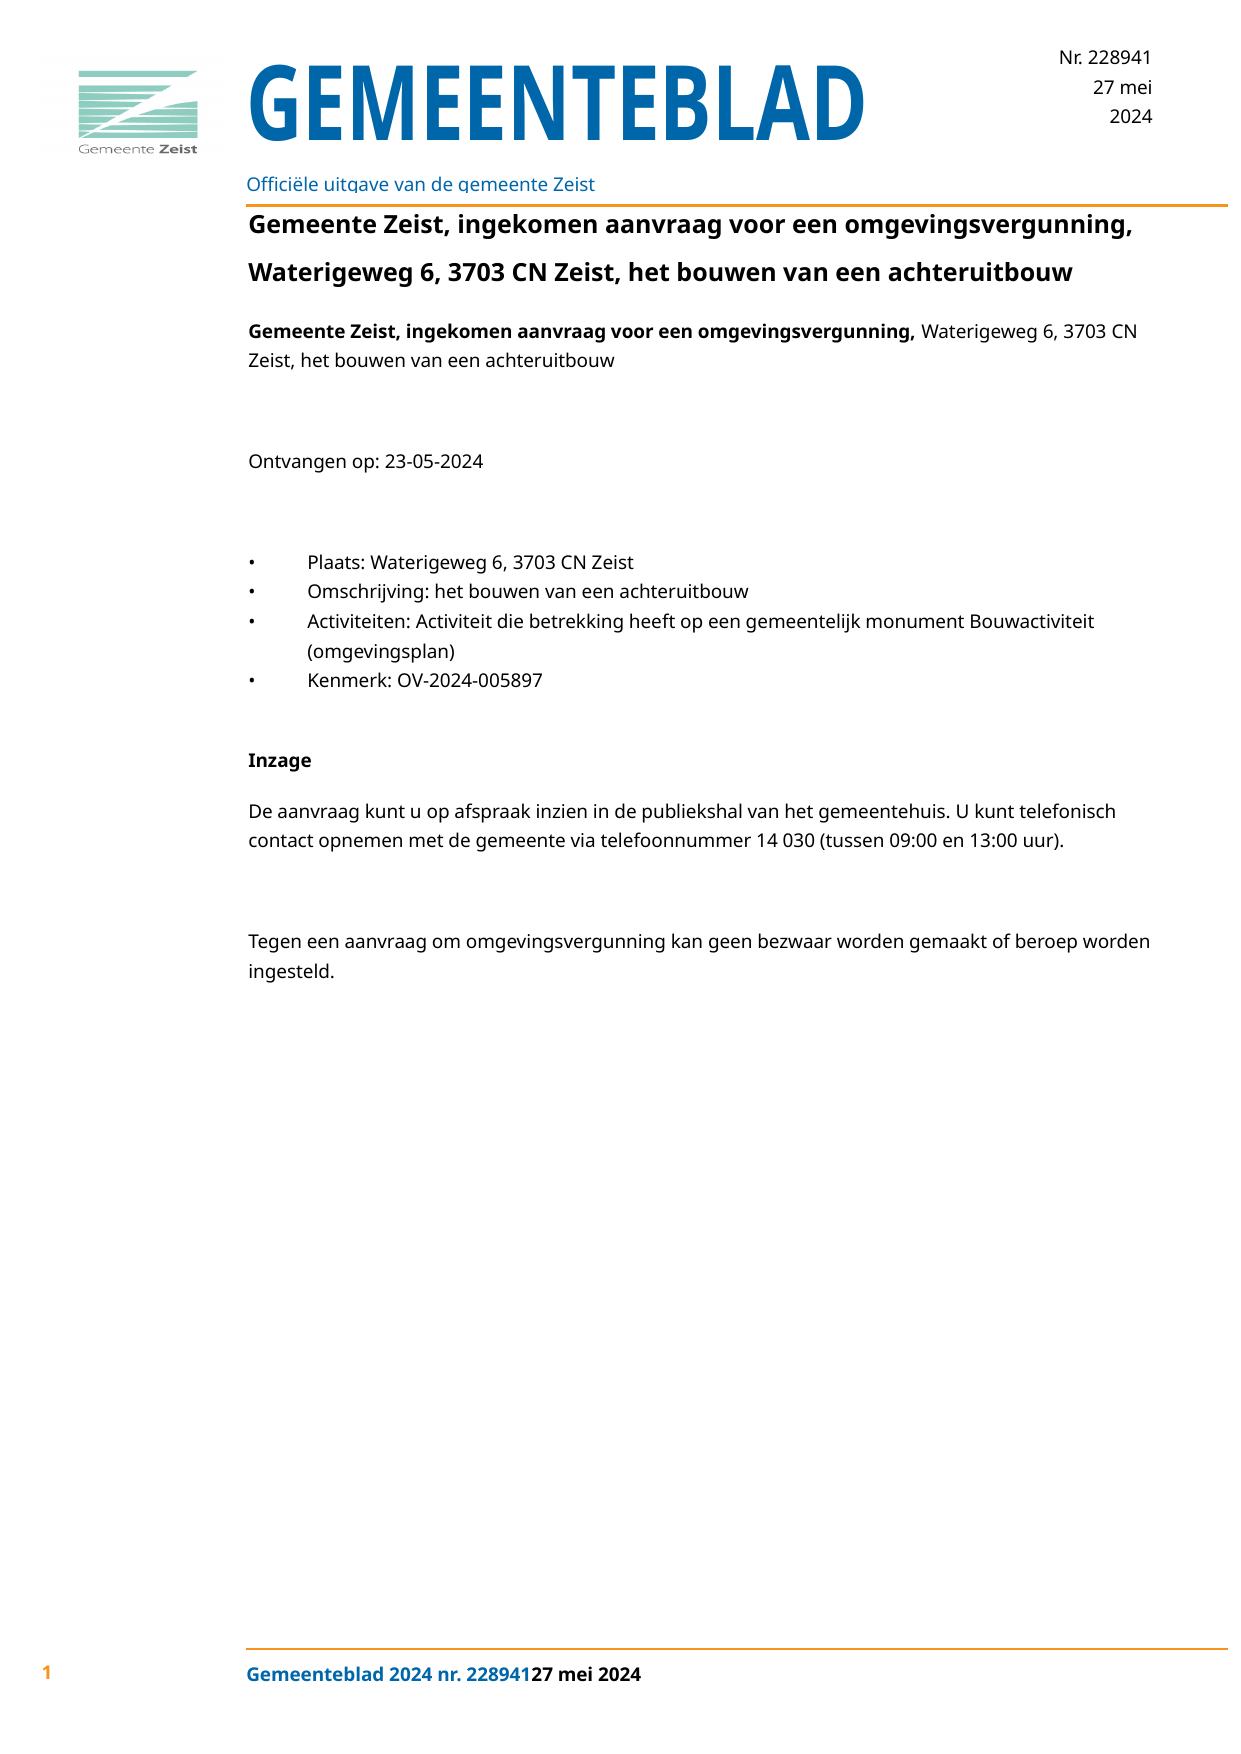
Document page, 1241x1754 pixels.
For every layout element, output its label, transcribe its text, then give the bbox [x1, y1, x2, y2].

text Tegen een aanvraag om omgevingsvergunning kan geen bezwaar worden gemaakt of beroep worden ingesteld. [248, 928, 1152, 984]
text Gemeente Zeist, ingekomen aanvraag voor een omgevingsvergunning, Waterigeweg 6, 3703 CN Zeist, het bouwen van een achteruitbouw [248, 318, 1152, 373]
list Activiteiten: Activiteit die betrekking heeft op een gemeentelijk monument Bouwactiviteit (omgevingsplan) [248, 608, 1152, 664]
text De aanvraag kunt u op afspraak inzien in de publiekshal van het gemeentehuis. U kunt telefonisch contact opnemen met de gemeente via telefoonnummer 14 030 (tussen 09:00 en 13:00 uur). [248, 798, 1152, 853]
text Ontvangen op: 23-05-2024 [248, 448, 1152, 474]
list Plaats: Waterigeweg 6, 3703 CN Zeist [248, 549, 1152, 575]
picture [41, 47, 231, 172]
list Kenmerk: OV-2024-005897 [248, 667, 1152, 693]
text Inzage [248, 747, 1152, 773]
text Gemeente Zeist, ingekomen aanvraag voor een omgevingsvergunning, Waterigeweg 6, 3703 CN Zeist, het bouwen van een achteruitbouw [248, 207, 1152, 288]
list Omschrijving: het bouwen van een achteruitbouw [248, 579, 1152, 604]
